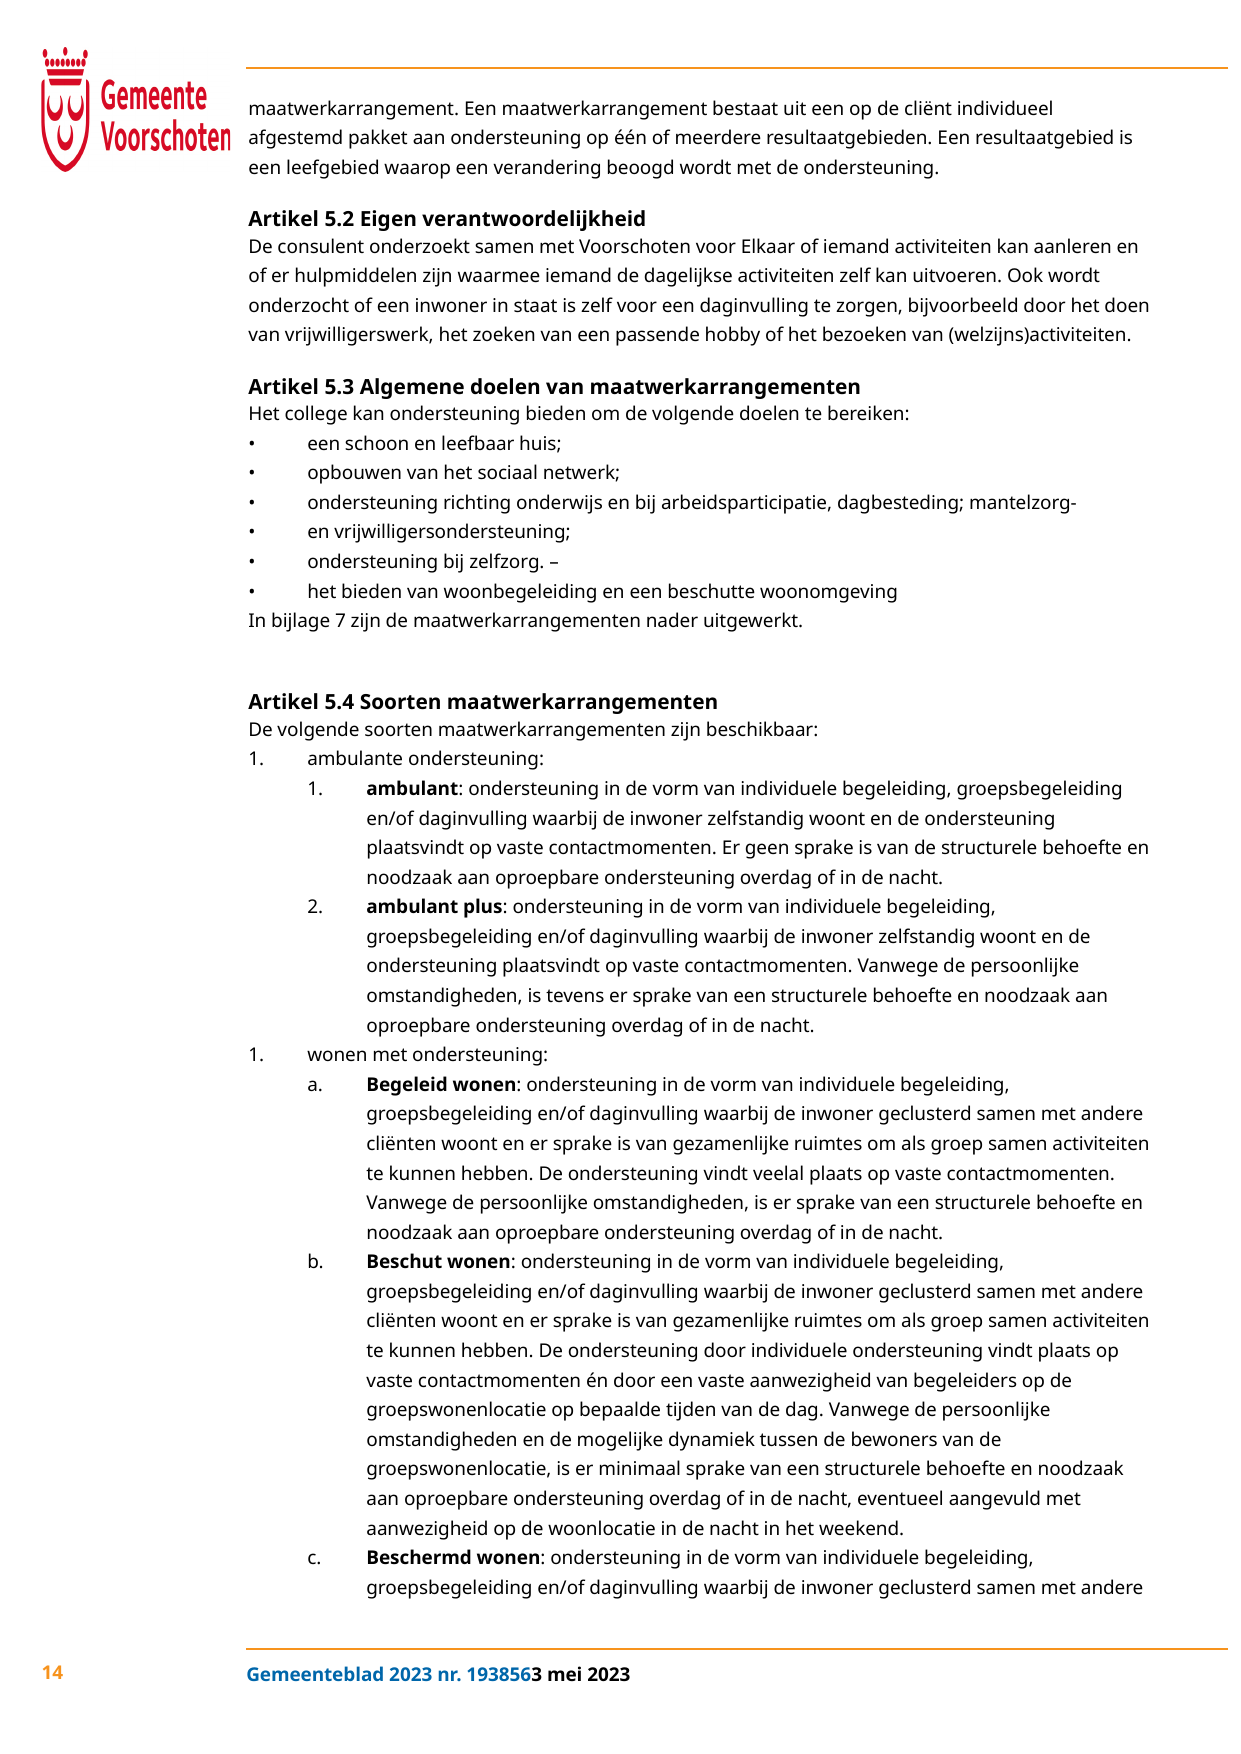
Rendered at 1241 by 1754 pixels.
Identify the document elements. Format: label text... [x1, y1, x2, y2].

list een schoon en leefbaar huis; [248, 430, 1152, 456]
text Artikel 5.2 Eigen verantwoordelijkheid [248, 204, 1152, 233]
text De volgende soorten maatwerkarrangementen zijn beschikbaar: [248, 716, 1152, 742]
list opbouwen van het sociaal netwerk; [248, 459, 1152, 485]
list Beschut wonen: ondersteuning in de vorm van individuele begeleiding, groepsbegeleiding en/of daginvulling waarbij de inwoner geclusterd samen met andere cliënten woont en er sprake is van gezamenlijke ruimtes om als groep samen activiteiten te kunnen hebben. De ondersteuning door individuele ondersteuning vindt plaats op vaste contactmomenten én door een vaste aanwezigheid van begeleiders op de groepswonenlocatie op bepaalde tijden van de dag. Vanwege de persoonlijke omstandigheden en de mogelijke dynamiek tussen de bewoners van de groepswonenlocatie, is er minimaal sprake van een structurele behoefte en noodzaak aan oproepbare ondersteuning overdag of in de nacht, eventueel aangevuld met aanwezigheid op de woonlocatie in de nacht in het weekend. [307, 1248, 1152, 1540]
list ondersteuning bij zelfzorg. – [248, 548, 1152, 574]
list het bieden van woonbegeleiding en een beschutte woonomgeving [248, 578, 1152, 604]
text Het college kan ondersteuning bieden om de volgende doelen te bereiken: [248, 400, 1152, 426]
list Beschermd wonen: ondersteuning in de vorm van individuele begeleiding, groepsbegeleiding en/of daginvulling waarbij de inwoner geclusterd samen met andere [307, 1544, 1152, 1599]
list en vrijwilligersondersteuning; [248, 519, 1152, 544]
text Artikel 5.4 Soorten maatwerkarrangementen [248, 687, 1152, 716]
list ambulante ondersteuning: [248, 746, 1152, 771]
list ondersteuning richting onderwijs en bij arbeidsparticipatie, dagbesteding; mantelzorg- [248, 489, 1152, 515]
text In bijlage 7 zijn de maatwerkarrangementen nader uitgewerkt. [248, 607, 1152, 633]
text De consulent onderzoekt samen met Voorschoten voor Elkaar of iemand activiteiten kan aanleren en of er hulpmiddelen zijn waarmee iemand de dagelijkse activiteiten zelf kan uitvoeren. Ook wordt onderzocht of een inwoner in staat is zelf voor een daginvulling te zorgen, bijvoorbeeld door het doen van vrijwilligerswerk, het zoeken van een passende hobby of het bezoeken van (welzijns)activiteiten. [248, 233, 1152, 347]
list Begeleid wonen: ondersteuning in de vorm van individuele begeleiding, groepsbegeleiding en/of daginvulling waarbij de inwoner geclusterd samen met andere cliënten woont en er sprake is van gezamenlijke ruimtes om als groep samen activiteiten te kunnen hebben. De ondersteuning vindt veelal plaats op vaste contactmomenten. Vanwege de persoonlijke omstandigheden, is er sprake van een structurele behoefte en noodzaak aan oproepbare ondersteuning overdag of in de nacht. [307, 1071, 1152, 1244]
list ambulant plus: ondersteuning in de vorm van individuele begeleiding, groepsbegeleiding en/of daginvulling waarbij de inwoner zelfstandig woont en de ondersteuning plaatsvindt op vaste contactmomenten. Vanwege de persoonlijke omstandigheden, is tevens er sprake van een structurele behoefte en noodzaak aan oproepbare ondersteuning overdag of in de nacht. [307, 893, 1152, 1037]
picture [41, 47, 231, 172]
list ambulant: ondersteuning in de vorm van individuele begeleiding, groepsbegeleiding en/of daginvulling waarbij de inwoner zelfstandig woont en de ondersteuning plaatsvindt op vaste contactmomenten. Er geen sprake is van de structurele behoefte en noodzaak aan oproepbare ondersteuning overdag of in de nacht. [307, 775, 1152, 889]
text Artikel 5.3 Algemene doelen van maatwerkarrangementen [248, 372, 1152, 400]
list wonen met ondersteuning: [248, 1041, 1152, 1067]
text maatwerkarrangement. Een maatwerkarrangement bestaat uit een op de cliënt individueel afgestemd pakket aan ondersteuning op één of meerdere resultaatgebieden. Een resultaatgebied is een leefgebied waarop een verandering beoogd wordt met de ondersteuning. [248, 95, 1152, 180]
